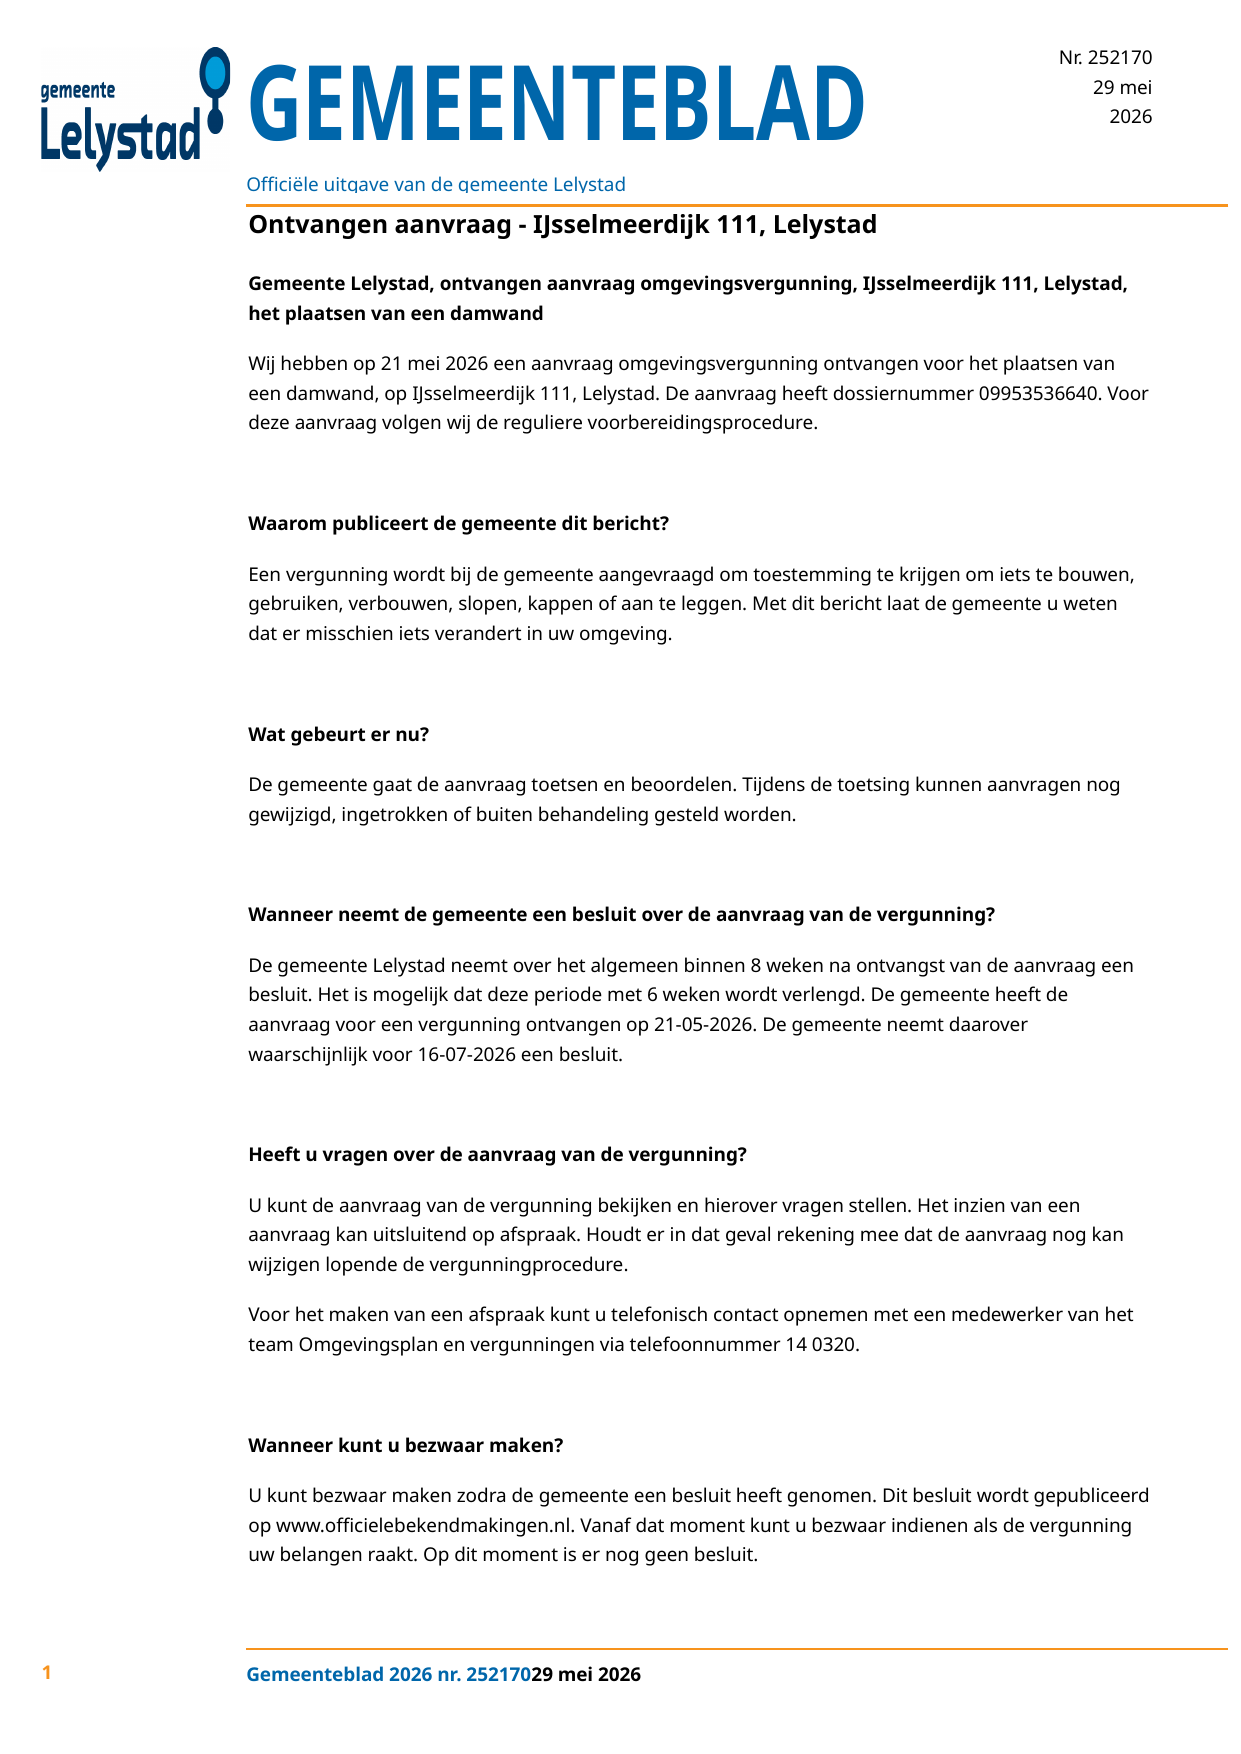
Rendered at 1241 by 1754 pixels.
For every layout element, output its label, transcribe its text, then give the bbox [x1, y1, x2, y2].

text Ontvangen aanvraag - IJsselmeerdijk 111, Lelystad [248, 207, 1152, 241]
text De gemeente Lelystad neemt over het algemeen binnen 8 weken na ontvangst van de aanvraag een besluit. Het is mogelijk dat deze periode met 6 weken wordt verlengd. De gemeente heeft de aanvraag voor een vergunning ontvangen op 21-05-2026. De gemeente neemt daarover waarschijnlijk voor 16-07-2026 een besluit. [248, 952, 1152, 1066]
picture [41, 47, 231, 172]
text Wanneer neemt de gemeente een besluit over de aanvraag van de vergunning? [248, 902, 1152, 927]
text Wij hebben op 21 mei 2026 een aanvraag omgevingsvergunning ontvangen voor het plaatsen van een damwand, op IJsselmeerdijk 111, Lelystad. De aanvraag heeft dossiernummer 09953536640. Voor deze aanvraag volgen wij de reguliere voorbereidingsprocedure. [248, 350, 1152, 435]
text Waarom publiceert de gemeente dit bericht? [248, 510, 1152, 536]
text Wanneer kunt u bezwaar maken? [248, 1432, 1152, 1458]
text Wat gebeurt er nu? [248, 721, 1152, 746]
text U kunt bezwaar maken zodra de gemeente een besluit heeft genomen. Dit besluit wordt gepubliceerd op www.officielebekendmakingen.nl. Vanaf dat moment kunt u bezwaar indienen als de vergunning uw belangen raakt. Op dit moment is er nog geen besluit. [248, 1482, 1152, 1567]
text U kunt de aanvraag van de vergunning bekijken en hierover vragen stellen. Het inzien van een aanvraag kan uitsluitend op afspraak. Houdt er in dat geval rekening mee dat de aanvraag nog kan wijzigen lopende de vergunningprocedure. [248, 1192, 1152, 1277]
text Voor het maken van een afspraak kunt u telefonisch contact opnemen met een medewerker van het team Omgevingsplan en vergunningen via telefoonnummer 14 0320. [248, 1302, 1152, 1357]
text Heeft u vragen over de aanvraag van de vergunning? [248, 1142, 1152, 1167]
text Een vergunning wordt bij de gemeente aangevraagd om toestemming te krijgen om iets te bouwen, gebruiken, verbouwen, slopen, kappen of aan te leggen. Met dit bericht laat de gemeente u weten dat er misschien iets verandert in uw omgeving. [248, 561, 1152, 646]
text De gemeente gaat de aanvraag toetsen en beoordelen. Tijdens de toetsing kunnen aanvragen nog gewijzigd, ingetrokken of buiten behandeling gesteld worden. [248, 771, 1152, 826]
text Gemeente Lelystad, ontvangen aanvraag omgevingsvergunning, IJsselmeerdijk 111, Lelystad, het plaatsen van een damwand [248, 270, 1152, 326]
